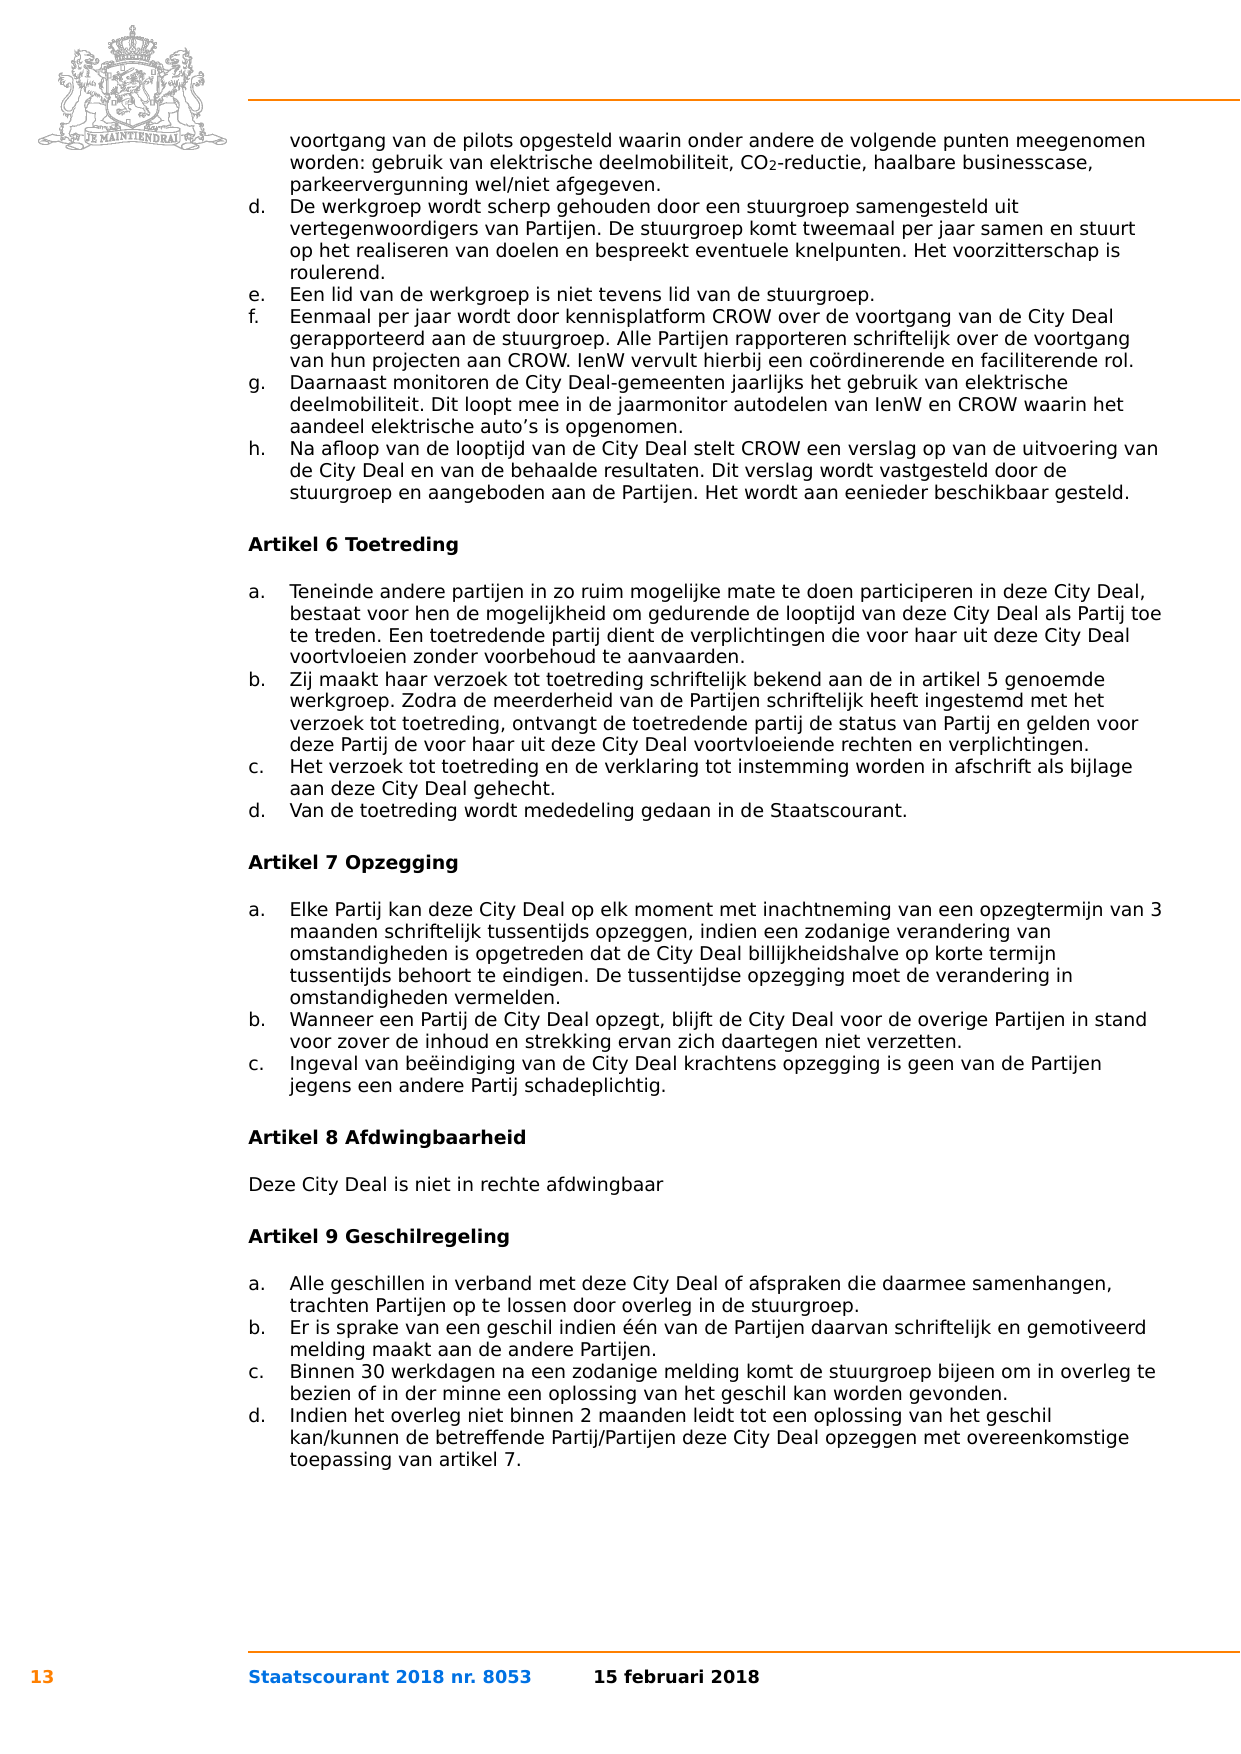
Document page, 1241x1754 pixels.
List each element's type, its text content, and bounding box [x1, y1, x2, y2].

text c. Ingeval van beëindiging van de City Deal krachtens opzegging is geen van de Partijen jegens een andere Partij schadeplichtig. [248, 1053, 1163, 1097]
text c. Binnen 30 werkdagen na een zodanige melding komt de stuurgroep bijeen om in overleg te bezien of in der minne een oplossing van het geschil kan worden gevonden. [248, 1361, 1163, 1405]
text b. Er is sprake van een geschil indien één van de Partijen daarvan schriftelijk en gemotiveerd melding maakt aan de andere Partijen. [248, 1317, 1163, 1361]
text e. Een lid van de werkgroep is niet tevens lid van de stuurgroep. [248, 284, 1163, 306]
picture [38, 25, 227, 150]
text b. Wanneer een Partij de City Deal opzegt, blijft de City Deal voor de overige Partijen in stand voor zover de inhoud en strekking ervan zich daartegen niet verzetten. [248, 1009, 1163, 1053]
subtitle Artikel 7 Opzegging [248, 852, 1163, 874]
text d. Van de toetreding wordt mededeling gedaan in de Staatscourant. [248, 800, 1163, 822]
text h. Na afloop van de looptijd van de City Deal stelt CROW een verslag op van de uitvoering van de City Deal en van de behaalde resultaten. Dit verslag wordt vastgesteld door de stuurgroep en aangeboden aan de Partijen. Het wordt aan eenieder beschikbaar gesteld. [248, 438, 1163, 503]
text Deze City Deal is niet in rechte afdwingbaar [248, 1174, 1163, 1196]
text d. Indien het overleg niet binnen 2 maanden leidt tot een oplossing van het geschil kan/kunnen de betreffende Partij/Partijen deze City Deal opzeggen met overeenkomstige toepassing van artikel 7. [248, 1405, 1163, 1471]
text a. Elke Partij kan deze City Deal op elk moment met inachtneming van een opzegtermijn van 3 maanden schriftelijk tussentijds opzeggen, indien een zodanige verandering van omstandigheden is opgetreden dat de City Deal billijkheidshalve op korte termijn tussentijds behoort te eindigen. De tussentijdse opzegging moet de verandering in omstandigheden vermelden. [248, 899, 1163, 1009]
text g. Daarnaast monitoren de City Deal-gemeenten jaarlijks het gebruik van elektrische deelmobiliteit. Dit loopt mee in de jaarmonitor autodelen van IenW en CROW waarin het aandeel elektrische auto’s is opgenomen. [248, 372, 1163, 438]
text d. De werkgroep wordt scherp gehouden door een stuurgroep samengesteld uit vertegenwoordigers van Partijen. De stuurgroep komt tweemaal per jaar samen en stuurt op het realiseren van doelen en bespreekt eventuele knelpunten. Het voorzitterschap is roulerend. [248, 196, 1163, 284]
text a. Alle geschillen in verband met deze City Deal of afspraken die daarmee samenhangen, trachten Partijen op te lossen door overleg in de stuurgroep. [248, 1273, 1163, 1317]
subtitle Artikel 6 Toetreding [248, 533, 1163, 556]
text b. Zij maakt haar verzoek tot toetreding schriftelijk bekend aan de in artikel 5 genoemde werkgroep. Zodra de meerderheid van de Partijen schriftelijk heeft ingestemd met het verzoek tot toetreding, ontvangt de toetredende partij de status van Partij en gelden voor deze Partij de voor haar uit deze City Deal voortvloeiende rechten en verplichtingen. [248, 668, 1163, 756]
text voortgang van de pilots opgesteld waarin onder andere de volgende punten meegenomen worden: gebruik van elektrische deelmobiliteit, CO2-reductie, haalbare businesscase, parkeervergunning wel/niet afgegeven. [248, 130, 1163, 196]
subtitle Artikel 9 Geschilregeling [248, 1226, 1163, 1248]
text a. Teneinde andere partijen in zo ruim mogelijke mate te doen participeren in deze City Deal, bestaat voor hen de mogelijkheid om gedurende de looptijd van deze City Deal als Partij toe te treden. Een toetredende partij dient de verplichtingen die voor haar uit deze City Deal voortvloeien zonder voorbehoud te aanvaarden. [248, 581, 1163, 668]
subtitle Artikel 8 Afdwingbaarheid [248, 1127, 1163, 1149]
text f. Eenmaal per jaar wordt door kennisplatform CROW over de voortgang van de City Deal gerapporteerd aan de stuurgroep. Alle Partijen rapporteren schriftelijk over de voortgang van hun projecten aan CROW. IenW vervult hierbij een coördinerende en faciliterende rol. [248, 306, 1163, 372]
text c. Het verzoek tot toetreding en de verklaring tot instemming worden in afschrift als bijlage aan deze City Deal gehecht. [248, 756, 1163, 800]
